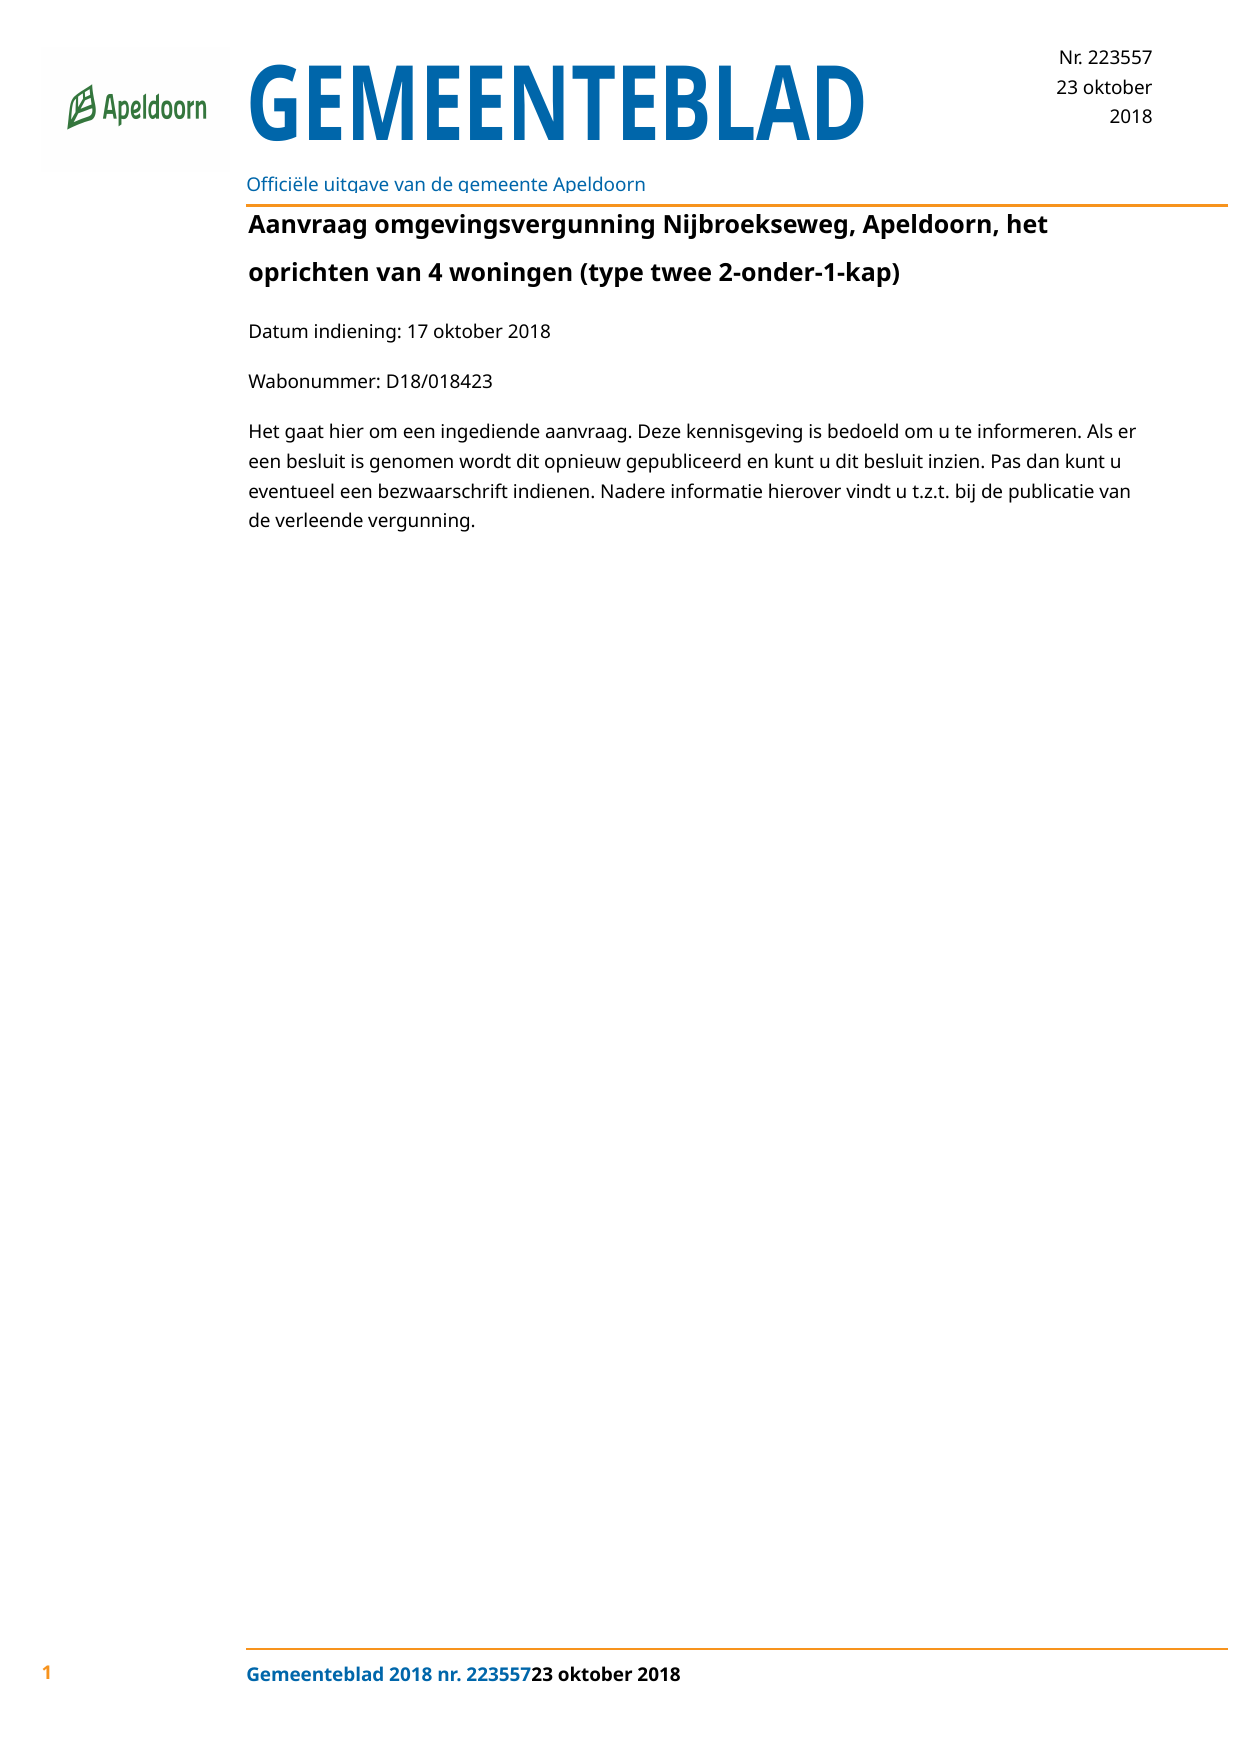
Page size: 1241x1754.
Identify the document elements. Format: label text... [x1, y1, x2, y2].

text Aanvraag omgevingsvergunning Nijbroekseweg, Apeldoorn, het oprichten van 4 woningen (type twee 2-onder-1-kap) [248, 207, 1152, 288]
text Wabonummer: D18/018423 [248, 368, 1152, 394]
picture [41, 47, 231, 172]
text Datum indiening: 17 oktober 2018 [248, 318, 1152, 344]
text Het gaat hier om een ingediende aanvraag. Deze kennisgeving is bedoeld om u te informeren. Als er een besluit is genomen wordt dit opnieuw gepubliceerd en kunt u dit besluit inzien. Pas dan kunt u eventueel een bezwaarschrift indienen. Nadere informatie hierover vindt u t.z.t. bij de publicatie van de verleende vergunning. [248, 419, 1152, 533]
